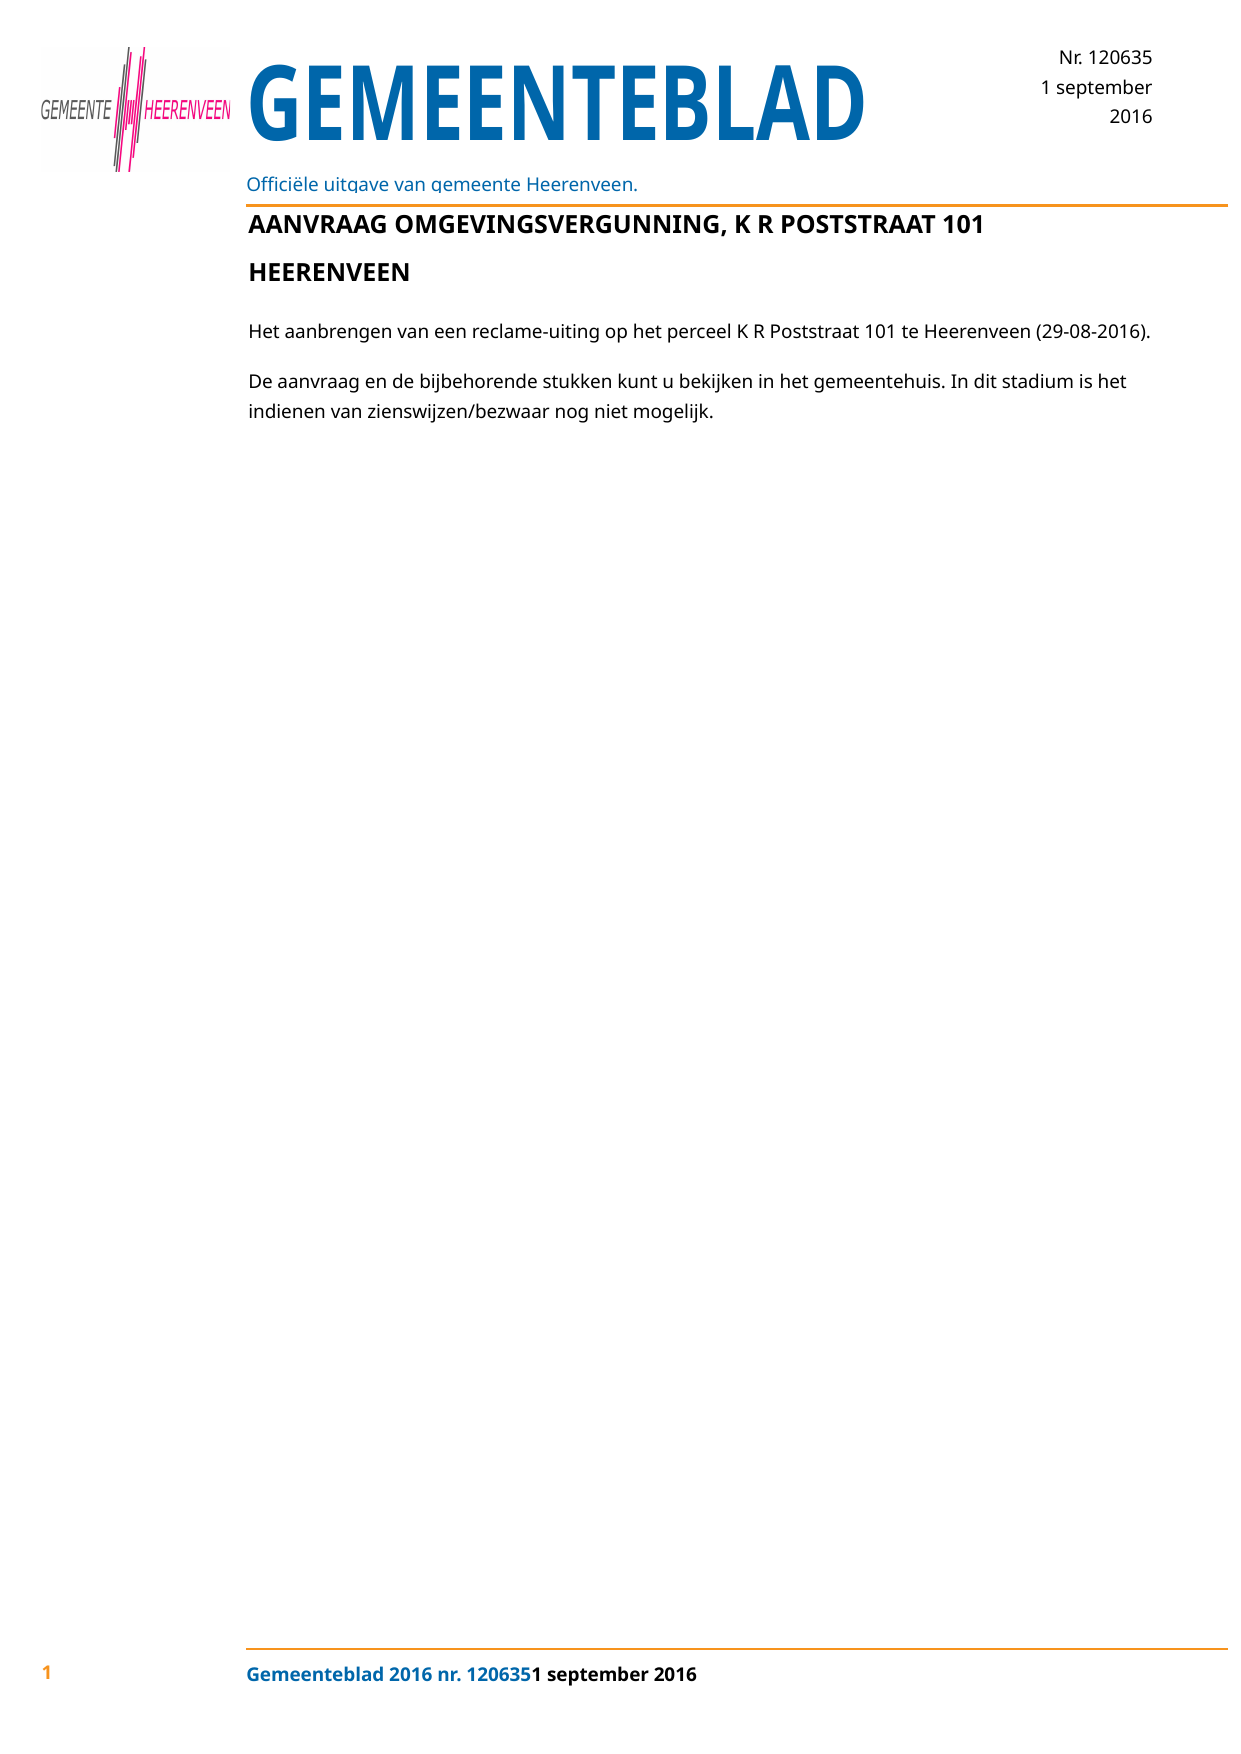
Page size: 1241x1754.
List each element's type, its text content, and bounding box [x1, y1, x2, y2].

text Het aanbrengen van een reclame-uiting op het perceel K R Poststraat 101 te Heerenveen (29-08-2016). [248, 318, 1152, 344]
picture [41, 47, 231, 172]
text De aanvraag en de bijbehorende stukken kunt u bekijken in het gemeentehuis. In dit stadium is het indienen van zienswijzen/bezwaar nog niet mogelijk. [248, 368, 1152, 424]
text AANVRAAG OMGEVINGSVERGUNNING, K R POSTSTRAAT 101 HEERENVEEN [248, 207, 1152, 288]
